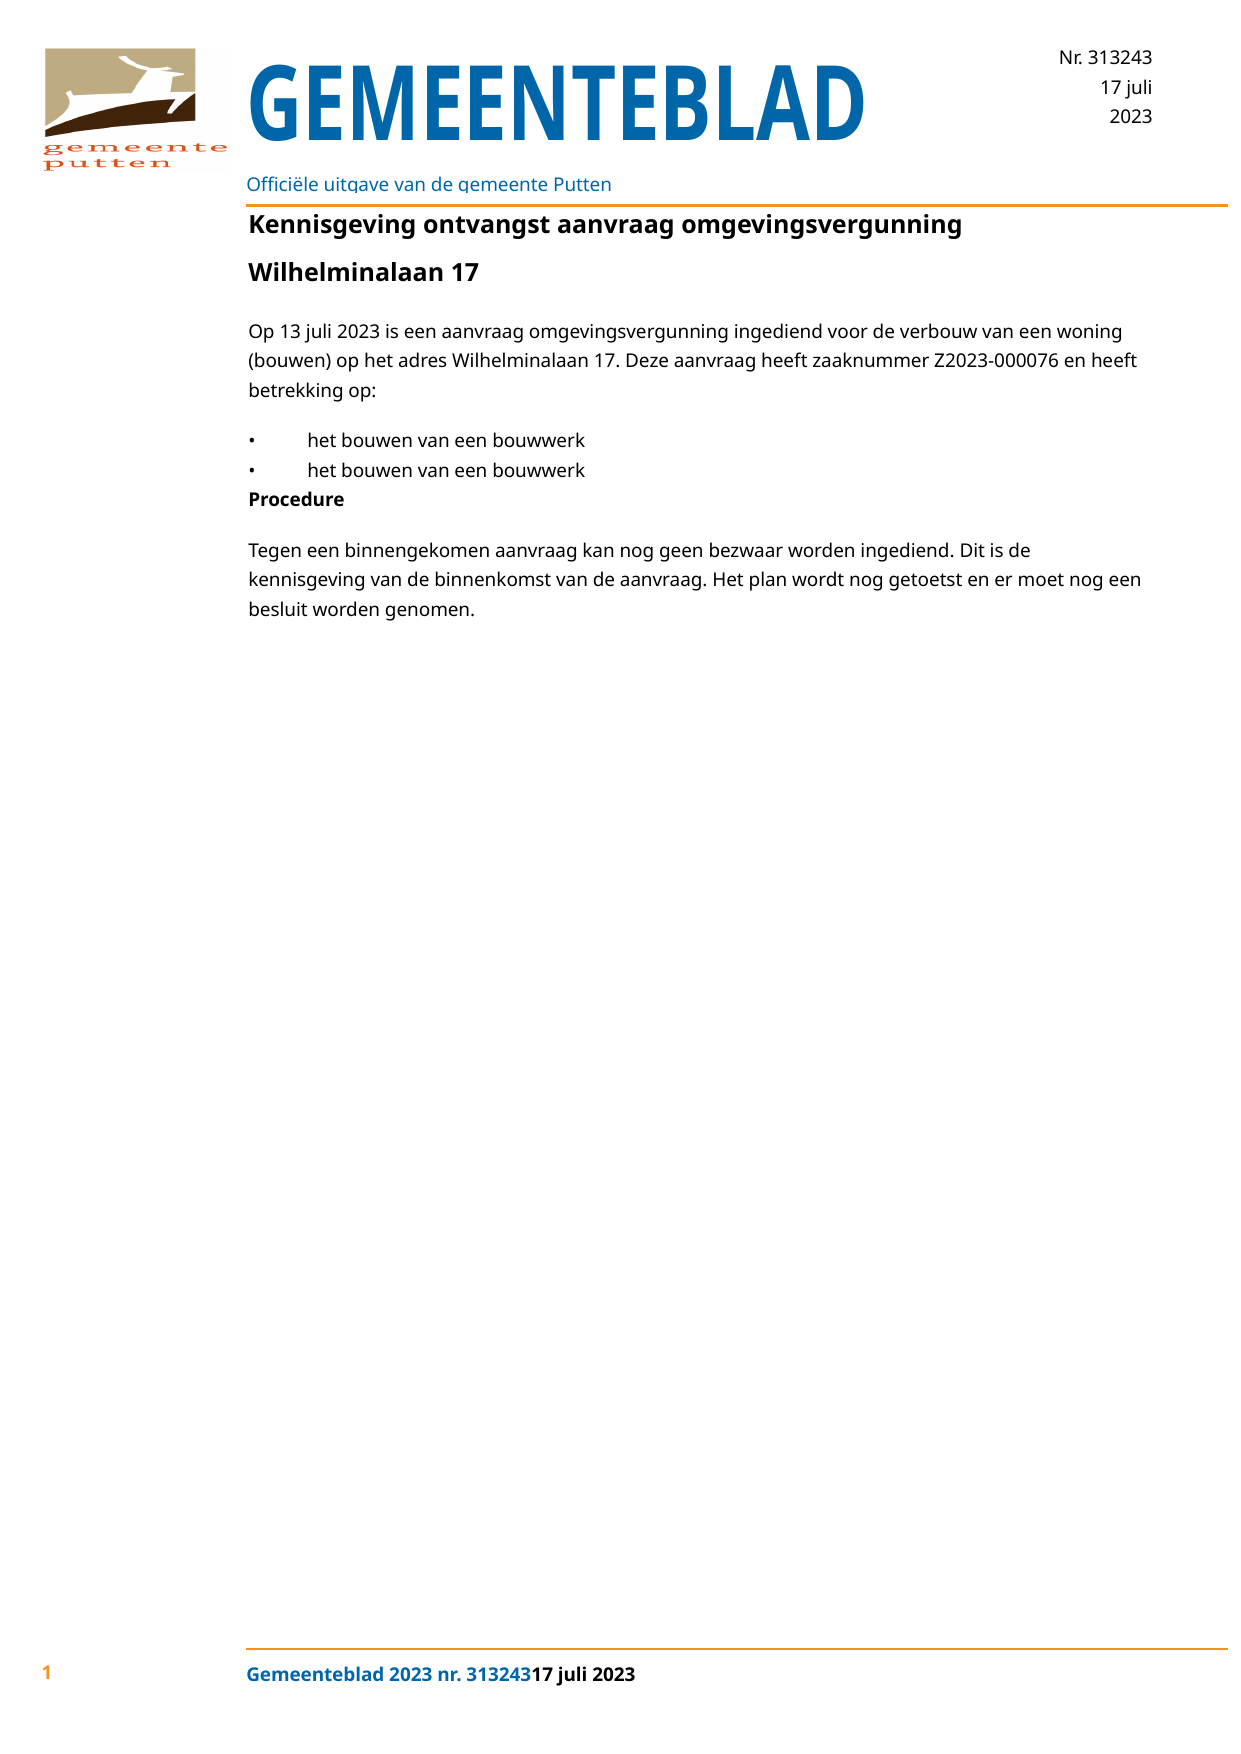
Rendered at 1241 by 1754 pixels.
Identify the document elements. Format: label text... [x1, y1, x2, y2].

text Op 13 juli 2023 is een aanvraag omgevingsvergunning ingediend voor de verbouw van een woning (bouwen) op het adres Wilhelminalaan 17. Deze aanvraag heeft zaaknummer Z2023-000076 en heeft betrekking op: [248, 318, 1152, 403]
text Procedure [248, 487, 1152, 512]
list het bouwen van een bouwwerk [248, 427, 1152, 453]
text Tegen een binnengekomen aanvraag kan nog geen bezwaar worden ingediend. Dit is de kennisgeving van de binnenkomst van de aanvraag. Het plan wordt nog getoetst en er moet nog een besluit worden genomen. [248, 537, 1152, 622]
text Kennisgeving ontvangst aanvraag omgevingsvergunning Wilhelminalaan 17 [248, 207, 1152, 288]
picture [41, 47, 231, 172]
list het bouwen van een bouwwerk [248, 457, 1152, 483]
